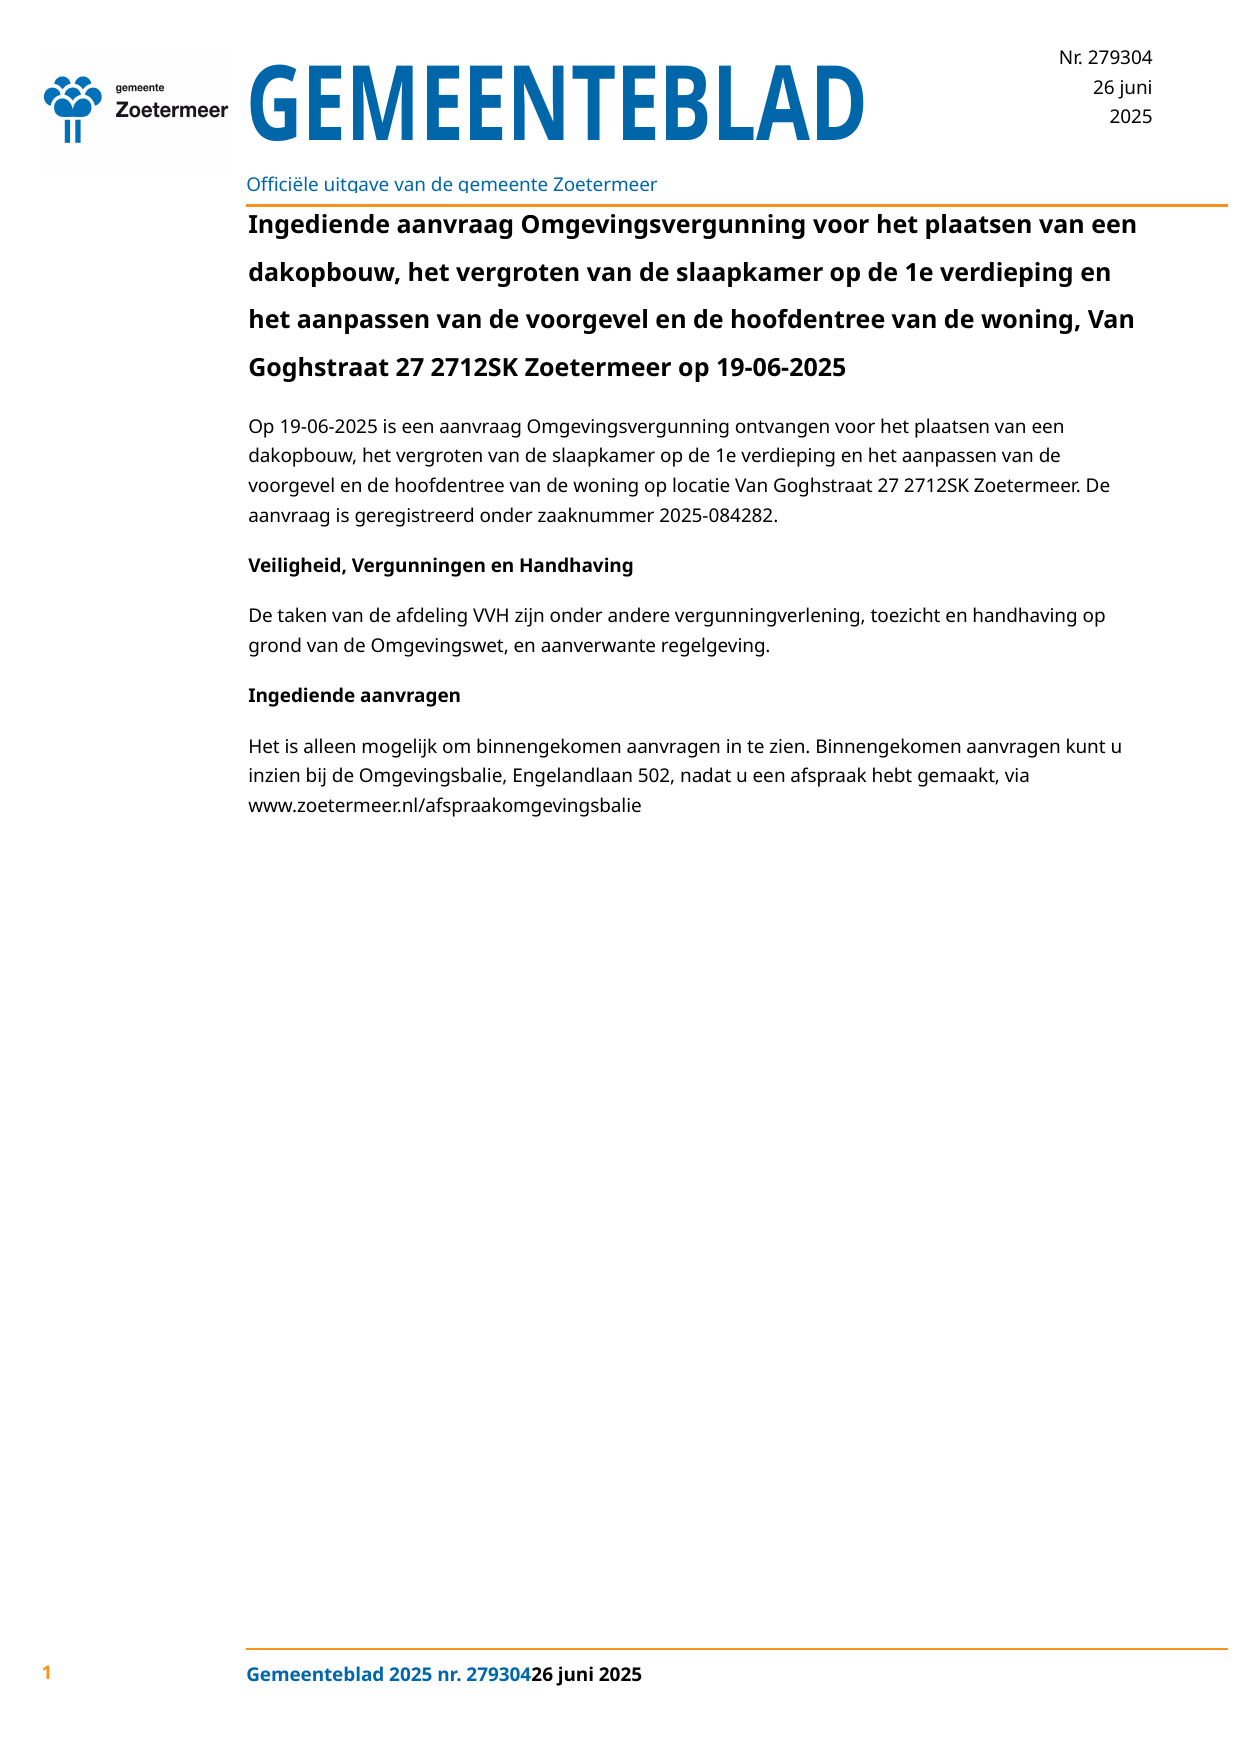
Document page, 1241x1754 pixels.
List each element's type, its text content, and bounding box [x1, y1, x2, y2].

text Op 19-06-2025 is een aanvraag Omgevingsvergunning ontvangen voor het plaatsen van een dakopbouw, het vergroten van de slaapkamer op de 1e verdieping en het aanpassen van de voorgevel en de hoofdentree van de woning op locatie Van Goghstraat 27 2712SK Zoetermeer. De aanvraag is geregistreerd onder zaaknummer 2025-084282. [248, 413, 1152, 528]
picture [41, 47, 231, 172]
text Ingediende aanvragen [248, 683, 1152, 708]
text De taken van de afdeling VVH zijn onder andere vergunningverlening, toezicht en handhaving op grond van de Omgevingswet, en aanverwante regelgeving. [248, 603, 1152, 658]
text Ingediende aanvraag Omgevingsvergunning voor het plaatsen van een dakopbouw, het vergroten van de slaapkamer op de 1e verdieping en het aanpassen van de voorgevel en de hoofdentree van de woning, Van Goghstraat 27 2712SK Zoetermeer op 19-06-2025 [248, 207, 1152, 384]
text Het is alleen mogelijk om binnengekomen aanvragen in te zien. Binnengekomen aanvragen kunt u inzien bij de Omgevingsbalie, Engelandlaan 502, nadat u een afspraak hebt gemaakt, via www.zoetermeer.nl/afspraakomgevingsbalie [248, 733, 1152, 818]
text Veiligheid, Vergunningen en Handhaving [248, 552, 1152, 578]
